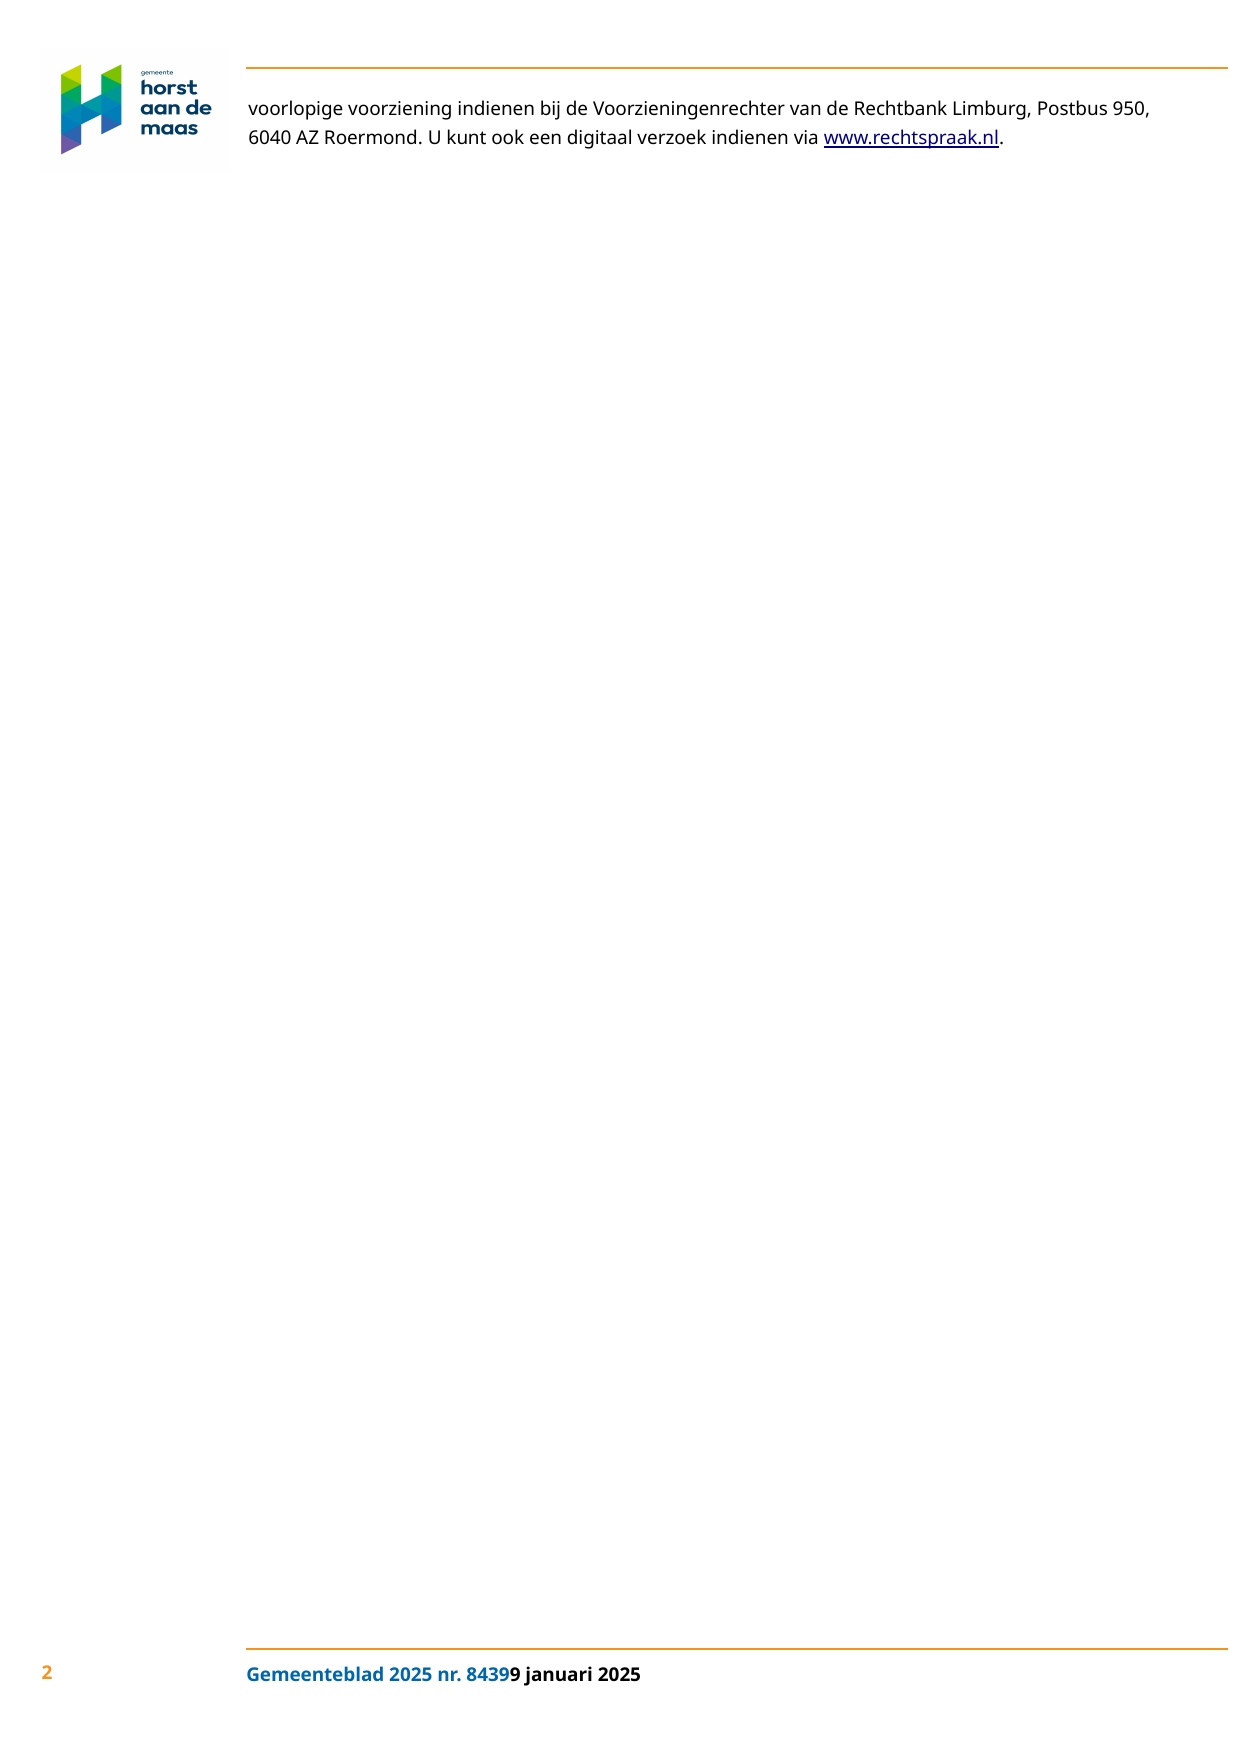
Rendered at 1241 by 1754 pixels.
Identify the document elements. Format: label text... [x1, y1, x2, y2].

text voorlopige voorziening indienen bij de Voorzieningenrechter van de Rechtbank Limburg, Postbus 950, 6040 AZ Roermond. U kunt ook een digitaal verzoek indienen via www.rechtspraak.nl. [248, 95, 1152, 150]
picture [41, 47, 231, 172]
